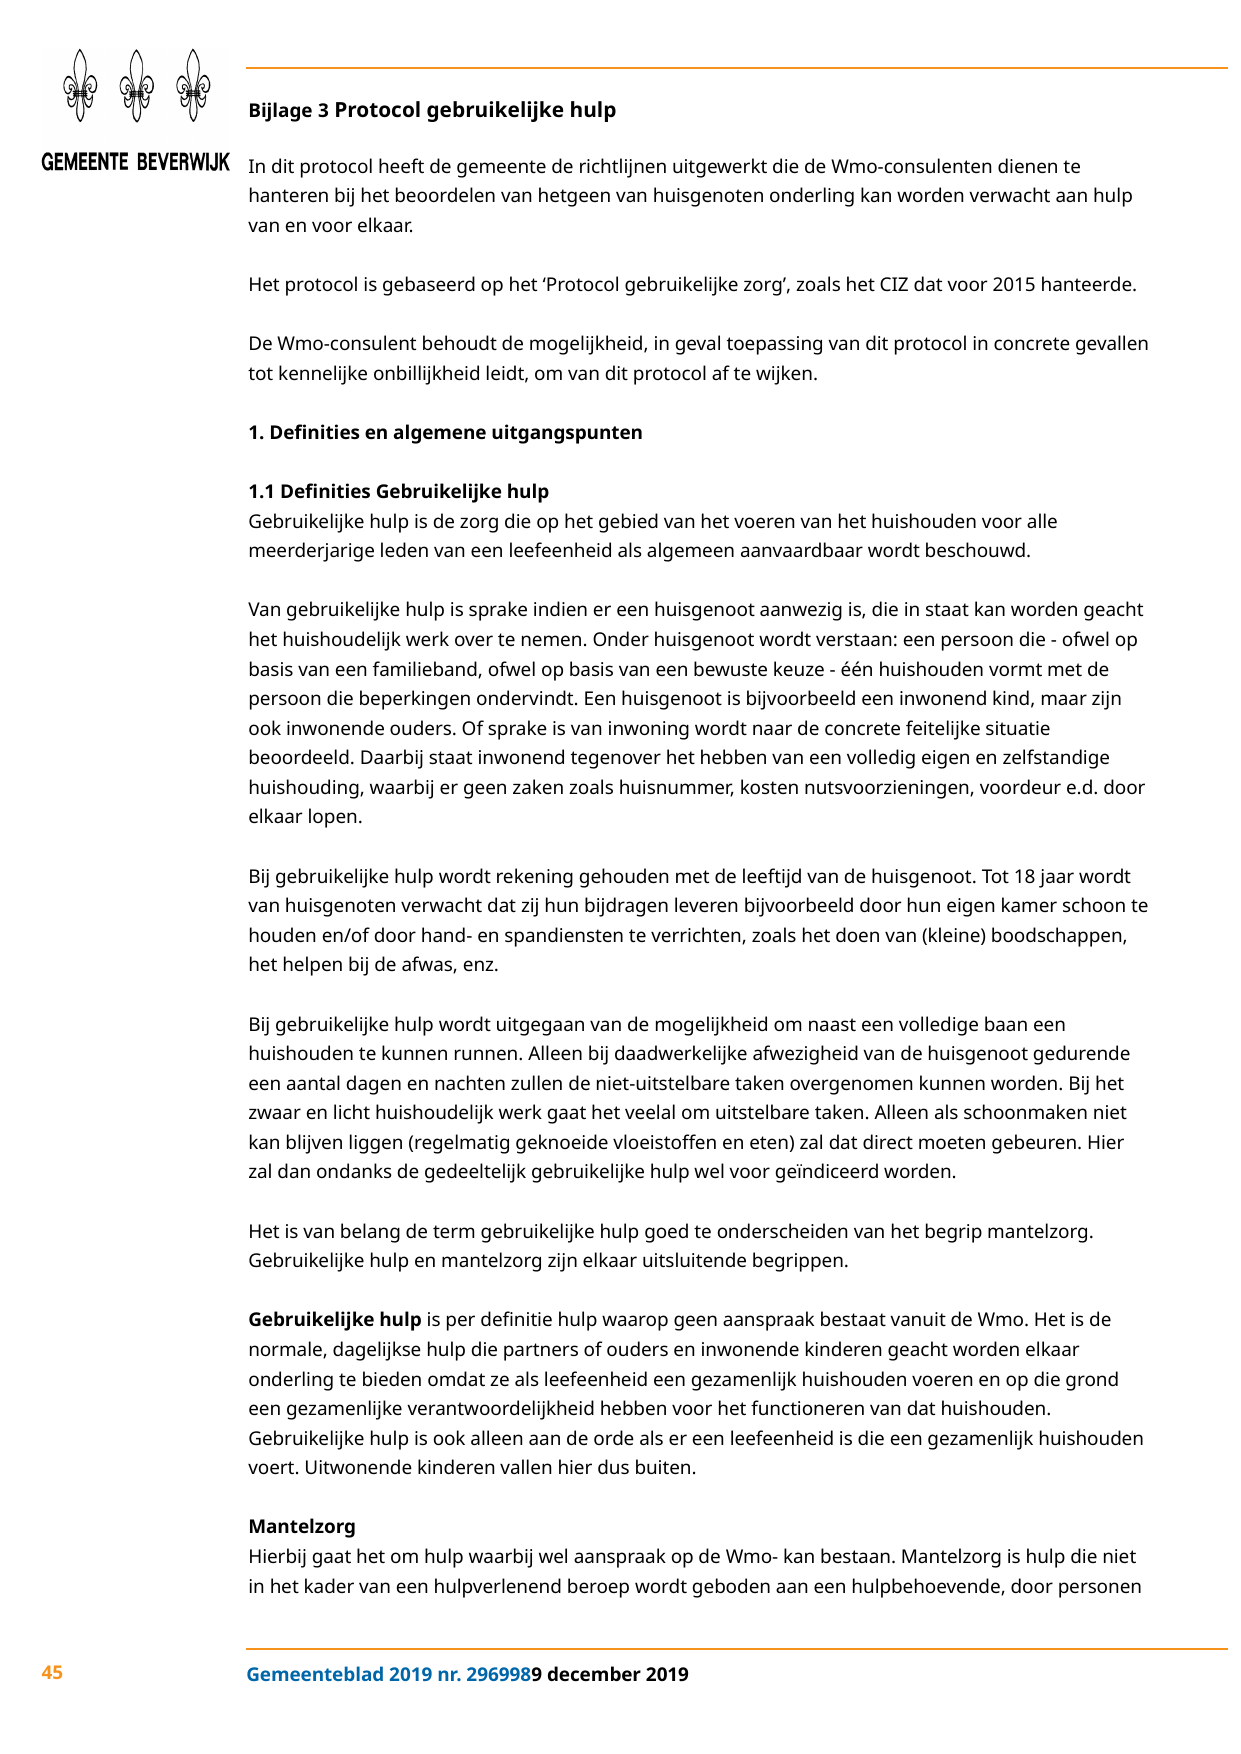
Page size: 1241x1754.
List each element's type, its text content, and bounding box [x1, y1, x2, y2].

text De Wmo-consulent behoudt de mogelijkheid, in geval toepassing van dit protocol in concrete gevallen tot kennelijke onbillijkheid leidt, om van dit protocol af te wijken. [248, 330, 1152, 386]
text In dit protocol heeft de gemeente de richtlijnen uitgewerkt die de Wmo-consulenten dienen te hanteren bij het beoordelen van hetgeen van huisgenoten onderling kan worden verwacht aan hulp van en voor elkaar. [248, 153, 1152, 238]
text Gebruikelijke hulp is per definitie hulp waarop geen aanspraak bestaat vanuit de Wmo. Het is de normale, dagelijkse hulp die partners of ouders en inwonende kinderen geacht worden elkaar onderling te bieden omdat ze als leefeenheid een gezamenlijk huishouden voeren en op die grond een gezamenlijke verantwoordelijkheid hebben voor het functioneren van dat huishouden. [248, 1307, 1152, 1421]
text Bijlage 3 Protocol gebruikelijke hulp [248, 95, 1152, 123]
text Gebruikelijke hulp is de zorg die op het gebied van het voeren van het huishouden voor alle meerderjarige leden van een leefeenheid als algemeen aanvaardbaar wordt beschouwd. [248, 508, 1152, 563]
text 1.1 Definities Gebruikelijke hulp [248, 478, 1152, 504]
text Hierbij gaat het om hulp waarbij wel aanspraak op de Wmo- kan bestaan. Mantelzorg is hulp die niet in het kader van een hulpverlenend beroep wordt geboden aan een hulpbehoevende, door personen [248, 1543, 1152, 1599]
text Bij gebruikelijke hulp wordt rekening gehouden met de leeftijd van de huisgenoot. Tot 18 jaar wordt van huisgenoten verwacht dat zij hun bijdragen leveren bijvoorbeeld door hun eigen kamer schoon te houden en/of door hand- en spandiensten te verrichten, zoals het doen van (kleine) boodschappen, het helpen bij de afwas, enz. [248, 863, 1152, 977]
text Mantelzorg [248, 1514, 1152, 1539]
text Bij gebruikelijke hulp wordt uitgegaan van de mogelijkheid om naast een volledige baan een huishouden te kunnen runnen. Alleen bij daadwerkelijke afwezigheid van de huisgenoot gedurende een aantal dagen en nachten zullen de niet-uitstelbare taken overgenomen kunnen worden. Bij het zwaar en licht huishoudelijk werk gaat het veelal om uitstelbare taken. Alleen als schoonmaken niet kan blijven liggen (regelmatig geknoeide vloeistoffen en eten) zal dat direct moeten gebeuren. Hier zal dan ondanks de gedeeltelijk gebruikelijke hulp wel voor geïndiceerd worden. [248, 1011, 1152, 1184]
text Het is van belang de term gebruikelijke hulp goed te onderscheiden van het begrip mantelzorg. Gebruikelijke hulp en mantelzorg zijn elkaar uitsluitende begrippen. [248, 1218, 1152, 1273]
text Het protocol is gebaseerd op het ‘Protocol gebruikelijke zorg’, zoals het CIZ dat voor 2015 hanteerde. [248, 271, 1152, 297]
text Van gebruikelijke hulp is sprake indien er een huisgenoot aanwezig is, die in staat kan worden geacht het huishoudelijk werk over te nemen. Onder huisgenoot wordt verstaan: een persoon die - ofwel op basis van een familieband, ofwel op basis van een bewuste keuze - één huishouden vormt met de persoon die beperkingen ondervindt. Een huisgenoot is bijvoorbeeld een inwonend kind, maar zijn ook inwonende ouders. Of sprake is van inwoning wordt naar de concrete feitelijke situatie beoordeeld. Daarbij staat inwonend tegenover het hebben van een volledig eigen en zelfstandige huishouding, waarbij er geen zaken zoals huisnummer, kosten nutsvoorzieningen, voordeur e.d. door elkaar lopen. [248, 597, 1152, 829]
picture [41, 47, 231, 172]
text 1. Definities en algemene uitgangspunten [248, 419, 1152, 445]
text Gebruikelijke hulp is ook alleen aan de orde als er een leefeenheid is die een gezamenlijk huishouden voert. Uitwonende kinderen vallen hier dus buiten. [248, 1425, 1152, 1480]
